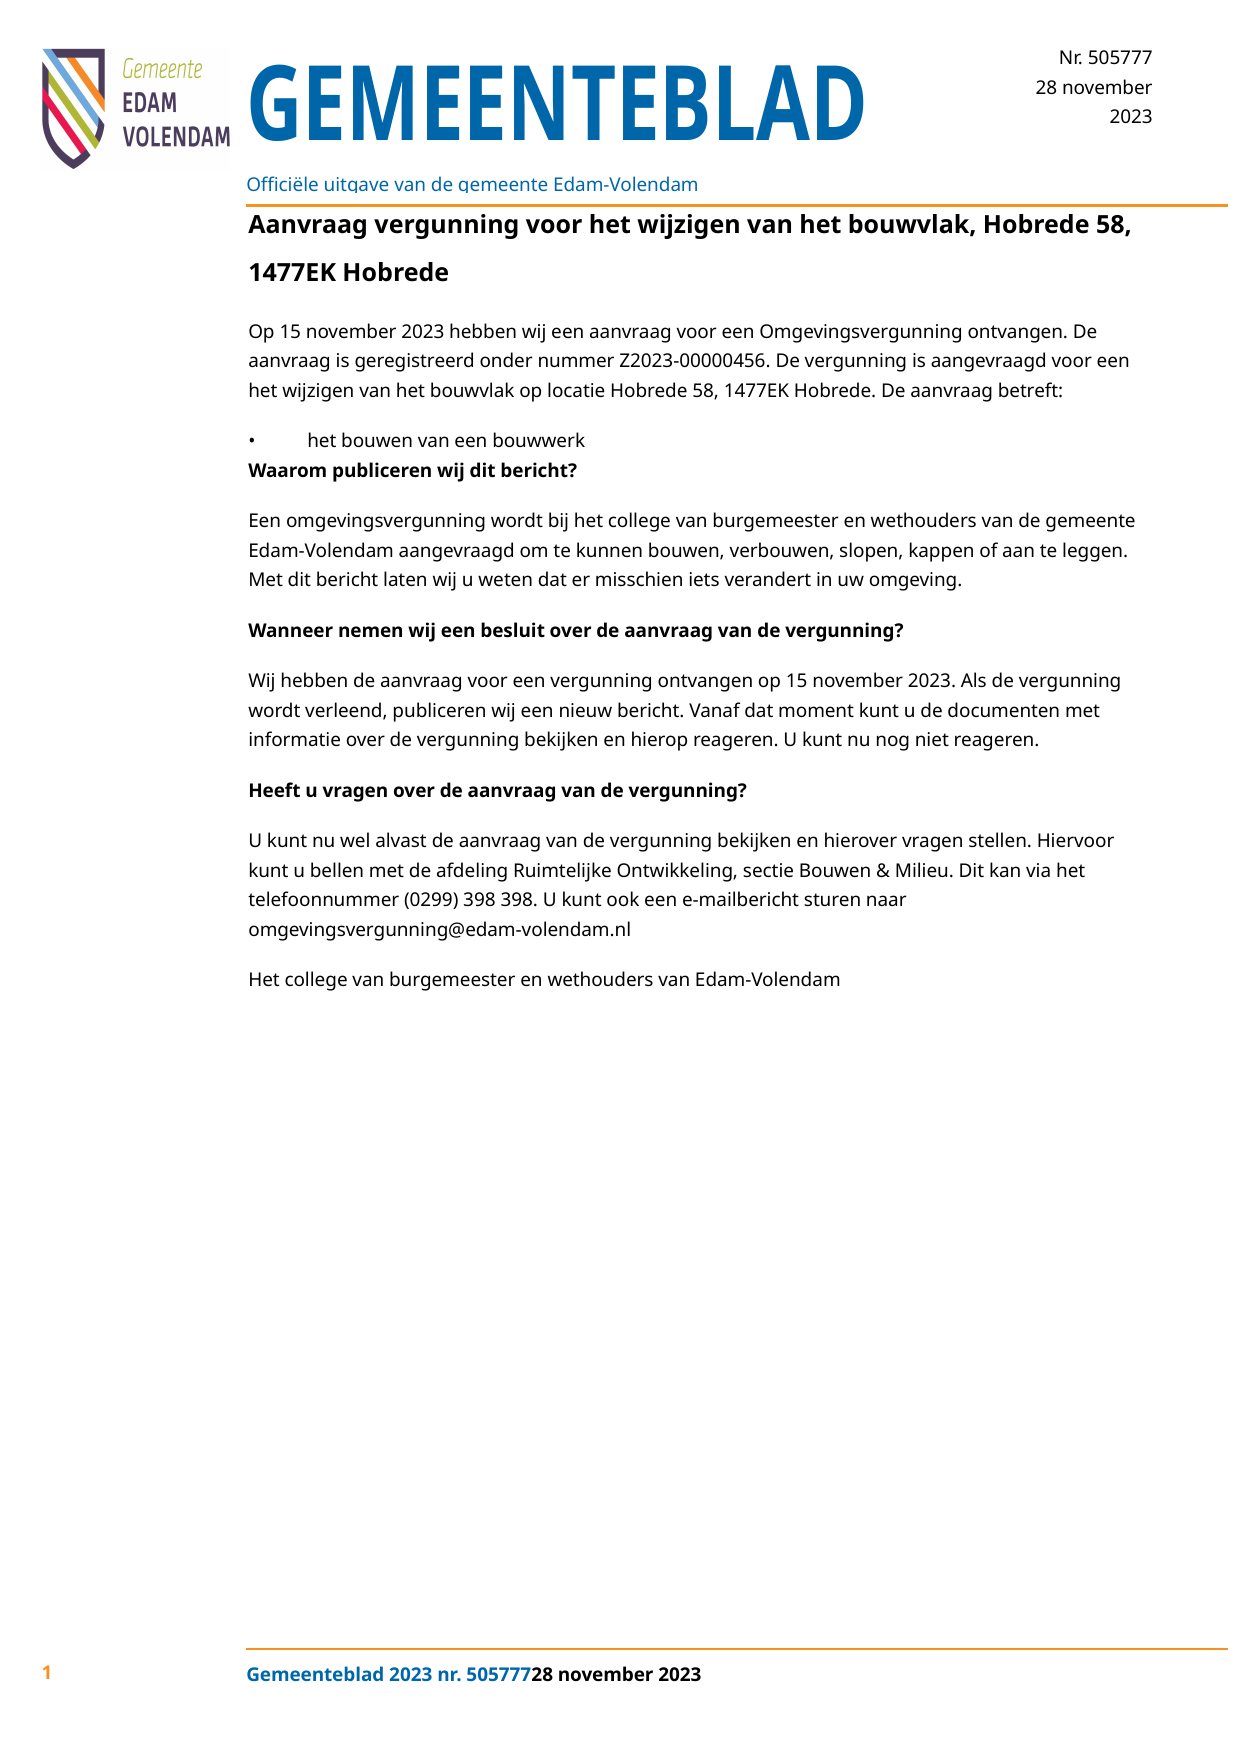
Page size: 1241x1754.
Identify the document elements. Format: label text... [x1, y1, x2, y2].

list het bouwen van een bouwwerk [248, 427, 1152, 453]
text Op 15 november 2023 hebben wij een aanvraag voor een Omgevingsvergunning ontvangen. De aanvraag is geregistreerd onder nummer Z2023-00000456. De vergunning is aangevraagd voor een het wijzigen van het bouwvlak op locatie Hobrede 58, 1477EK Hobrede. De aanvraag betreft: [248, 318, 1152, 403]
text Heeft u vragen over de aanvraag van de vergunning? [248, 777, 1152, 803]
text U kunt nu wel alvast de aanvraag van de vergunning bekijken en hierover vragen stellen. Hiervoor kunt u bellen met de afdeling Ruimtelijke Ontwikkeling, sectie Bouwen & Milieu. Dit kan via het telefoonnummer (0299) 398 398. U kunt ook een e-mailbericht sturen naar omgevingsvergunning@edam-volendam.nl [248, 827, 1152, 942]
picture [41, 47, 231, 172]
text Een omgevingsvergunning wordt bij het college van burgemeester en wethouders van de gemeente Edam-Volendam aangevraagd om te kunnen bouwen, verbouwen, slopen, kappen of aan te leggen. Met dit bericht laten wij u weten dat er misschien iets verandert in uw omgeving. [248, 507, 1152, 592]
text Aanvraag vergunning voor het wijzigen van het bouwvlak, Hobrede 58, 1477EK Hobrede [248, 207, 1152, 288]
text Waarom publiceren wij dit bericht? [248, 457, 1152, 483]
text Wij hebben de aanvraag voor een vergunning ontvangen op 15 november 2023. Als de vergunning wordt verleend, publiceren wij een nieuw bericht. Vanaf dat moment kunt u de documenten met informatie over de vergunning bekijken en hierop reageren. U kunt nu nog niet reageren. [248, 667, 1152, 752]
text Wanneer nemen wij een besluit over de aanvraag van de vergunning? [248, 617, 1152, 643]
text Het college van burgemeester en wethouders van Edam-Volendam [248, 967, 1152, 992]
